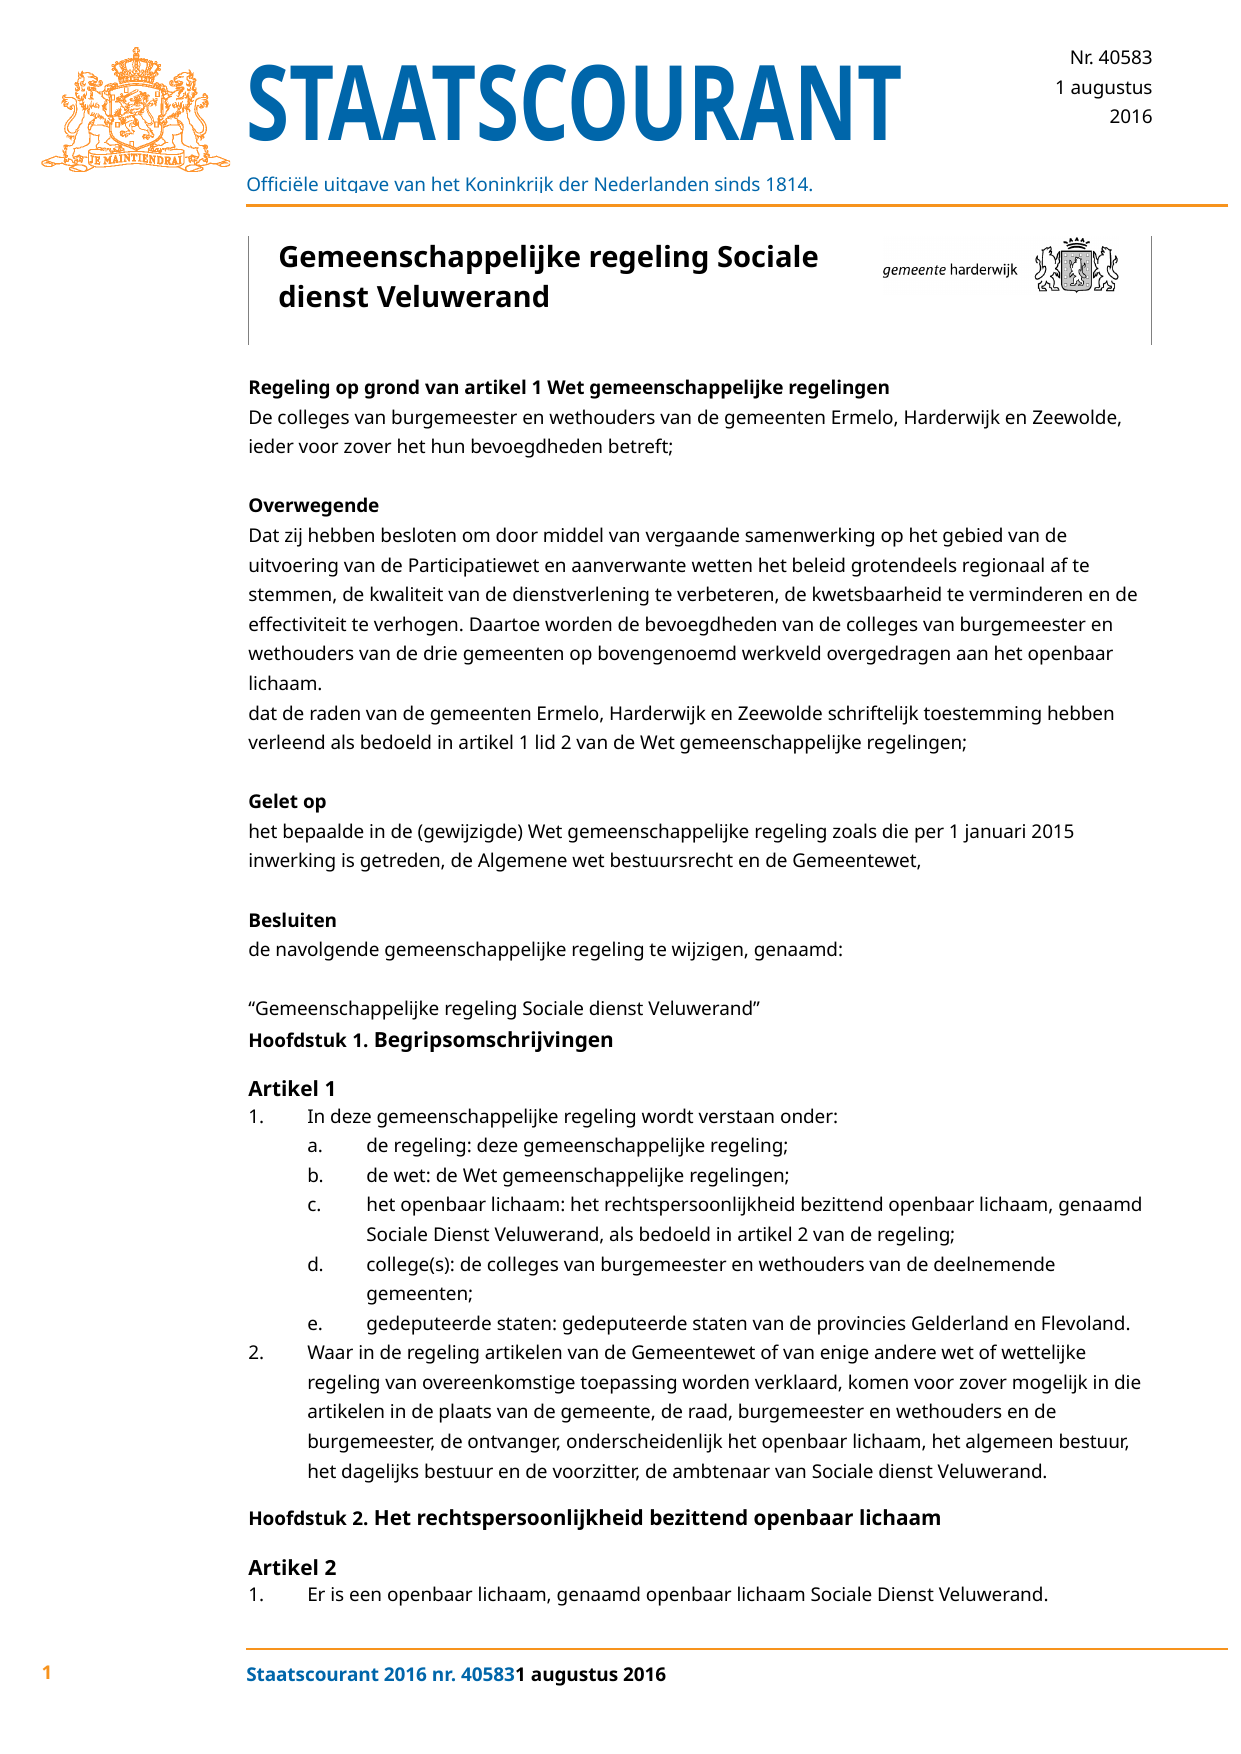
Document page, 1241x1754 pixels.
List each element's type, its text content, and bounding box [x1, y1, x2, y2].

list In deze gemeenschappelijke regeling wordt verstaan onder: [248, 1103, 1152, 1128]
list de regeling: deze gemeenschappelijke regeling; [307, 1132, 1152, 1158]
text dat de raden van de gemeenten Ermelo, Harderwijk en Zeewolde schriftelijk toestemming hebben verleend als bedoeld in artikel 1 lid 2 van de Wet gemeenschappelijke regelingen; [248, 700, 1152, 755]
text Hoofdstuk 2. Het rechtspersoonlijkheid bezittend openbaar lichaam [248, 1503, 1152, 1532]
list college(s): de colleges van burgemeester en wethouders van de deelnemende gemeenten; [307, 1251, 1152, 1306]
list Er is een openbaar lichaam, genaamd openbaar lichaam Sociale Dienst Veluwerand. [248, 1581, 1152, 1607]
picture [41, 47, 231, 172]
text Overwegende [248, 493, 1152, 518]
list gedeputeerde staten: gedeputeerde staten van de provincies Gelderland en Flevoland. [307, 1310, 1152, 1336]
table_header [850, 236, 1151, 345]
text Artikel 1 [248, 1074, 1152, 1103]
list het openbaar lichaam: het rechtspersoonlijkheid bezittend openbaar lichaam, genaamd Sociale Dienst Veluwerand, als bedoeld in artikel 2 van de regeling; [307, 1192, 1152, 1247]
text de navolgende gemeenschappelijke regeling te wijzigen, genaamd: [248, 936, 1152, 962]
list de wet: de Wet gemeenschappelijke regelingen; [307, 1162, 1152, 1188]
text Hoofdstuk 1. Begripsomschrijvingen [248, 1025, 1152, 1053]
text Dat zij hebben besloten om door middel van vergaande samenwerking op het gebied van de uitvoering van de Participatiewet en aanverwante wetten het beleid grotendeels regionaal af te stemmen, de kwaliteit van de dienstverlening te verbeteren, de kwetsbaarheid te verminderen en de effectiviteit te verhogen. Daartoe worden de bevoegdheden van de colleges van burgemeester en wethouders van de drie gemeenten op bovengenoemd werkveld overgedragen aan het openbaar lichaam. [248, 522, 1152, 696]
table_header Gemeenschappelijke regeling Sociale dienst Veluwerand [249, 236, 850, 345]
list Waar in de regeling artikelen van de Gemeentewet of van enige andere wet of wettelijke regeling van overeenkomstige toepassing worden verklaard, komen voor zover mogelijk in die artikelen in de plaats van de gemeente, de raad, burgemeester en wethouders en de burgemeester, de ontvanger, onderscheidenlijk het openbaar lichaam, het algemeen bestuur, het dagelijks bestuur en de voorzitter, de ambtenaar van Sociale dienst Veluwerand. [248, 1339, 1152, 1483]
text het bepaalde in de (gewijzigde) Wet gemeenschappelijke regeling zoals die per 1 januari 2015 inwerking is getreden, de Algemene wet bestuursrecht en de Gemeentewet, [248, 818, 1152, 873]
text Artikel 2 [248, 1553, 1152, 1581]
picture [882, 236, 1119, 295]
text Gelet op [248, 788, 1152, 814]
text De colleges van burgemeester en wethouders van de gemeenten Ermelo, Harderwijk en Zeewolde, ieder voor zover het hun bevoegdheden betreft; [248, 404, 1152, 459]
text “Gemeenschappelijke regeling Sociale dienst Veluwerand” [248, 996, 1152, 1021]
text Besluiten [248, 907, 1152, 932]
text Regeling op grond van artikel 1 Wet gemeenschappelijke regelingen [248, 374, 1152, 400]
